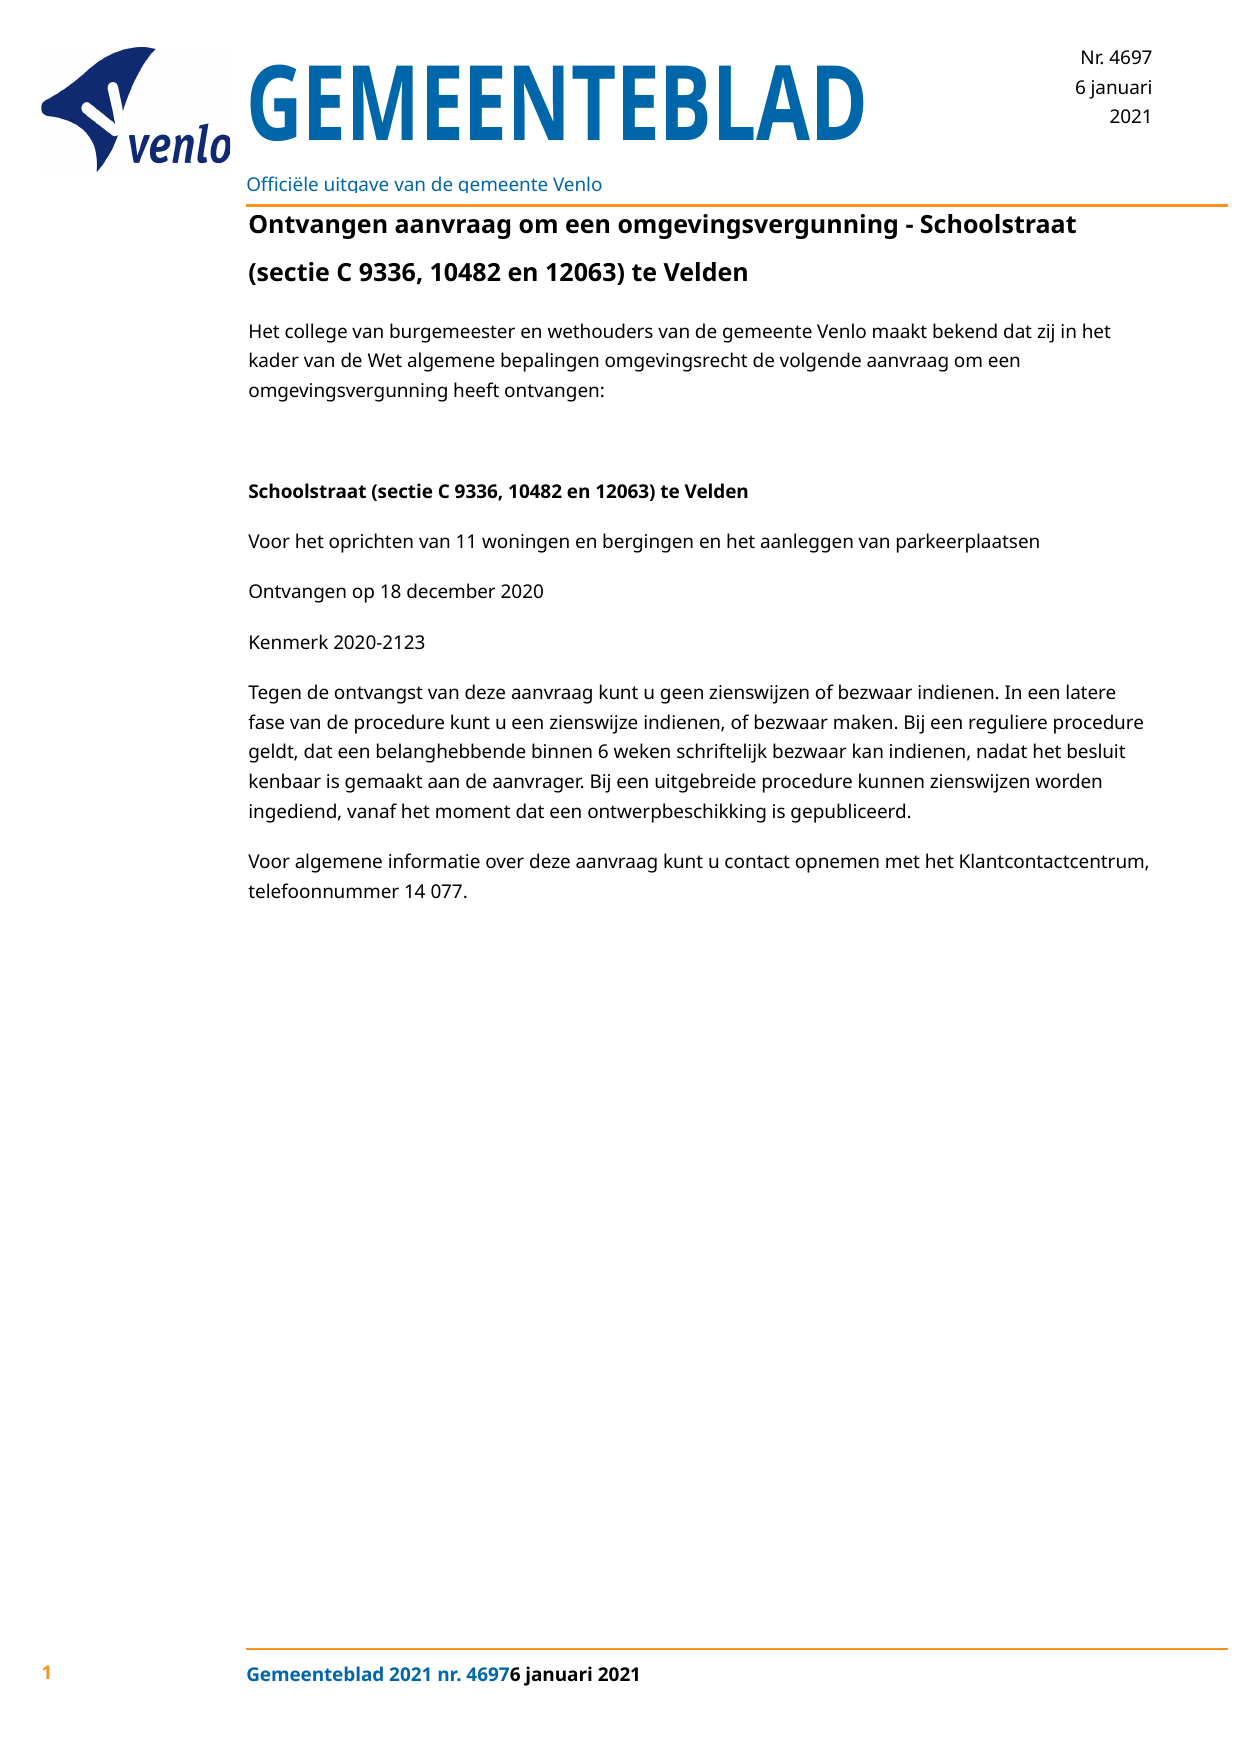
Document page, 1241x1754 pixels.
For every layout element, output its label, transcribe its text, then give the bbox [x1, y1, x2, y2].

text Ontvangen aanvraag om een omgevingsvergunning - Schoolstraat (sectie C 9336, 10482 en 12063) te Velden [248, 207, 1152, 288]
text Voor het oprichten van 11 woningen en bergingen en het aanleggen van parkeerplaatsen [248, 528, 1152, 554]
text Kenmerk 2020-2123 [248, 629, 1152, 655]
text Ontvangen op 18 december 2020 [248, 579, 1152, 604]
text Schoolstraat (sectie C 9336, 10482 en 12063) te Velden [248, 478, 1152, 504]
text Tegen de ontvangst van deze aanvraag kunt u geen zienswijzen of bezwaar indienen. In een latere fase van de procedure kunt u een zienswijze indienen, of bezwaar maken. Bij een reguliere procedure geldt, dat een belanghebbende binnen 6 weken schriftelijk bezwaar kan indienen, nadat het besluit kenbaar is gemaakt aan de aanvrager. Bij een uitgebreide procedure kunnen zienswijzen worden ingediend, vanaf het moment dat een ontwerpbeschikking is gepubliceerd. [248, 679, 1152, 824]
text Voor algemene informatie over deze aanvraag kunt u contact opnemen met het Klantcontactcentrum, telefoonnummer 14 077. [248, 848, 1152, 904]
text Het college van burgemeester en wethouders van de gemeente Venlo maakt bekend dat zij in het kader van de Wet algemene bepalingen omgevingsrecht de volgende aanvraag om een omgevingsvergunning heeft ontvangen: [248, 318, 1152, 403]
picture [41, 47, 231, 172]
